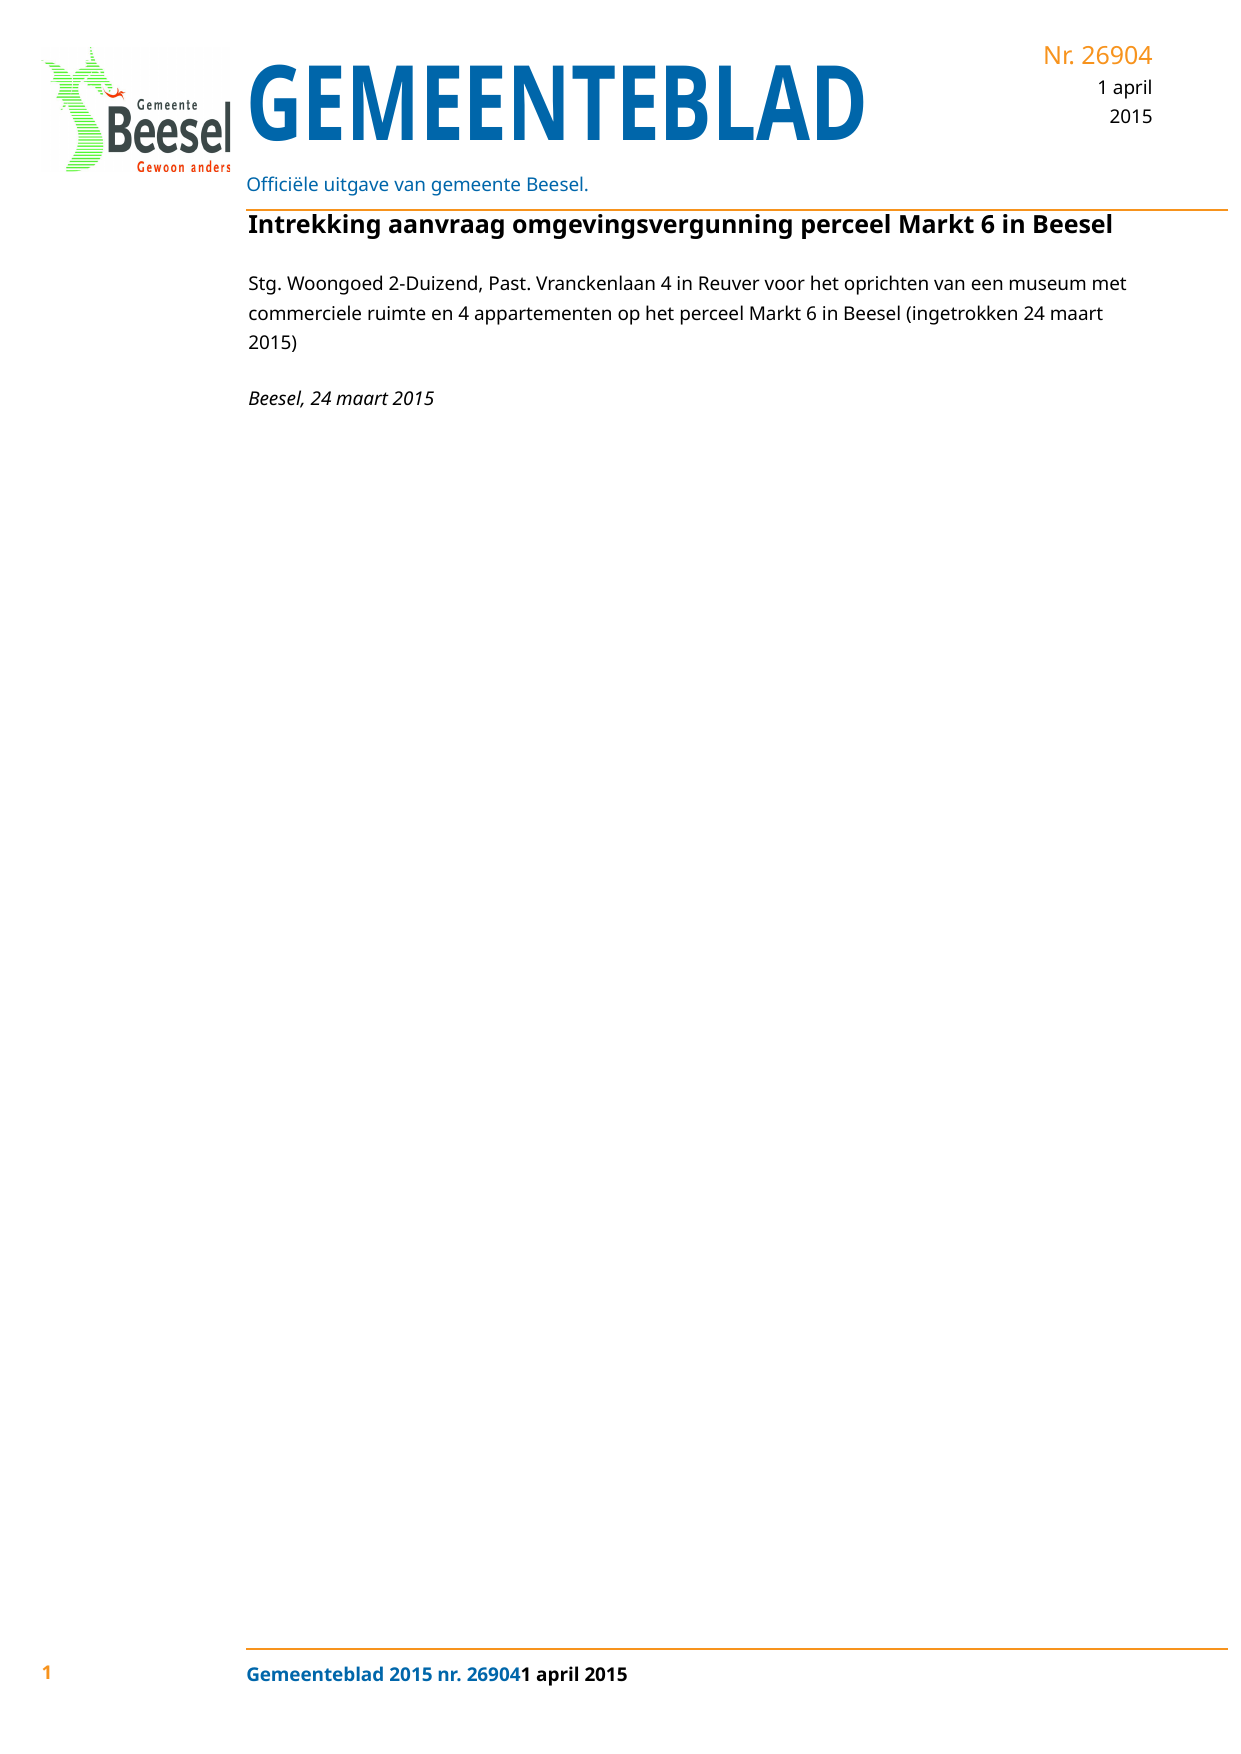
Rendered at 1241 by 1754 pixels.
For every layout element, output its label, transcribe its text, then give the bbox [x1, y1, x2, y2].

text Beesel, 24 maart 2015 [248, 385, 1152, 411]
text Intrekking aanvraag omgevingsvergunning perceel Markt 6 in Beesel [248, 211, 1152, 241]
picture [41, 47, 231, 172]
text Stg. Woongoed 2-Duizend, Past. Vranckenlaan 4 in Reuver voor het oprichten van een museum met commerciele ruimte en 4 appartementen op het perceel Markt 6 in Beesel (ingetrokken 24 maart 2015) [248, 270, 1152, 355]
